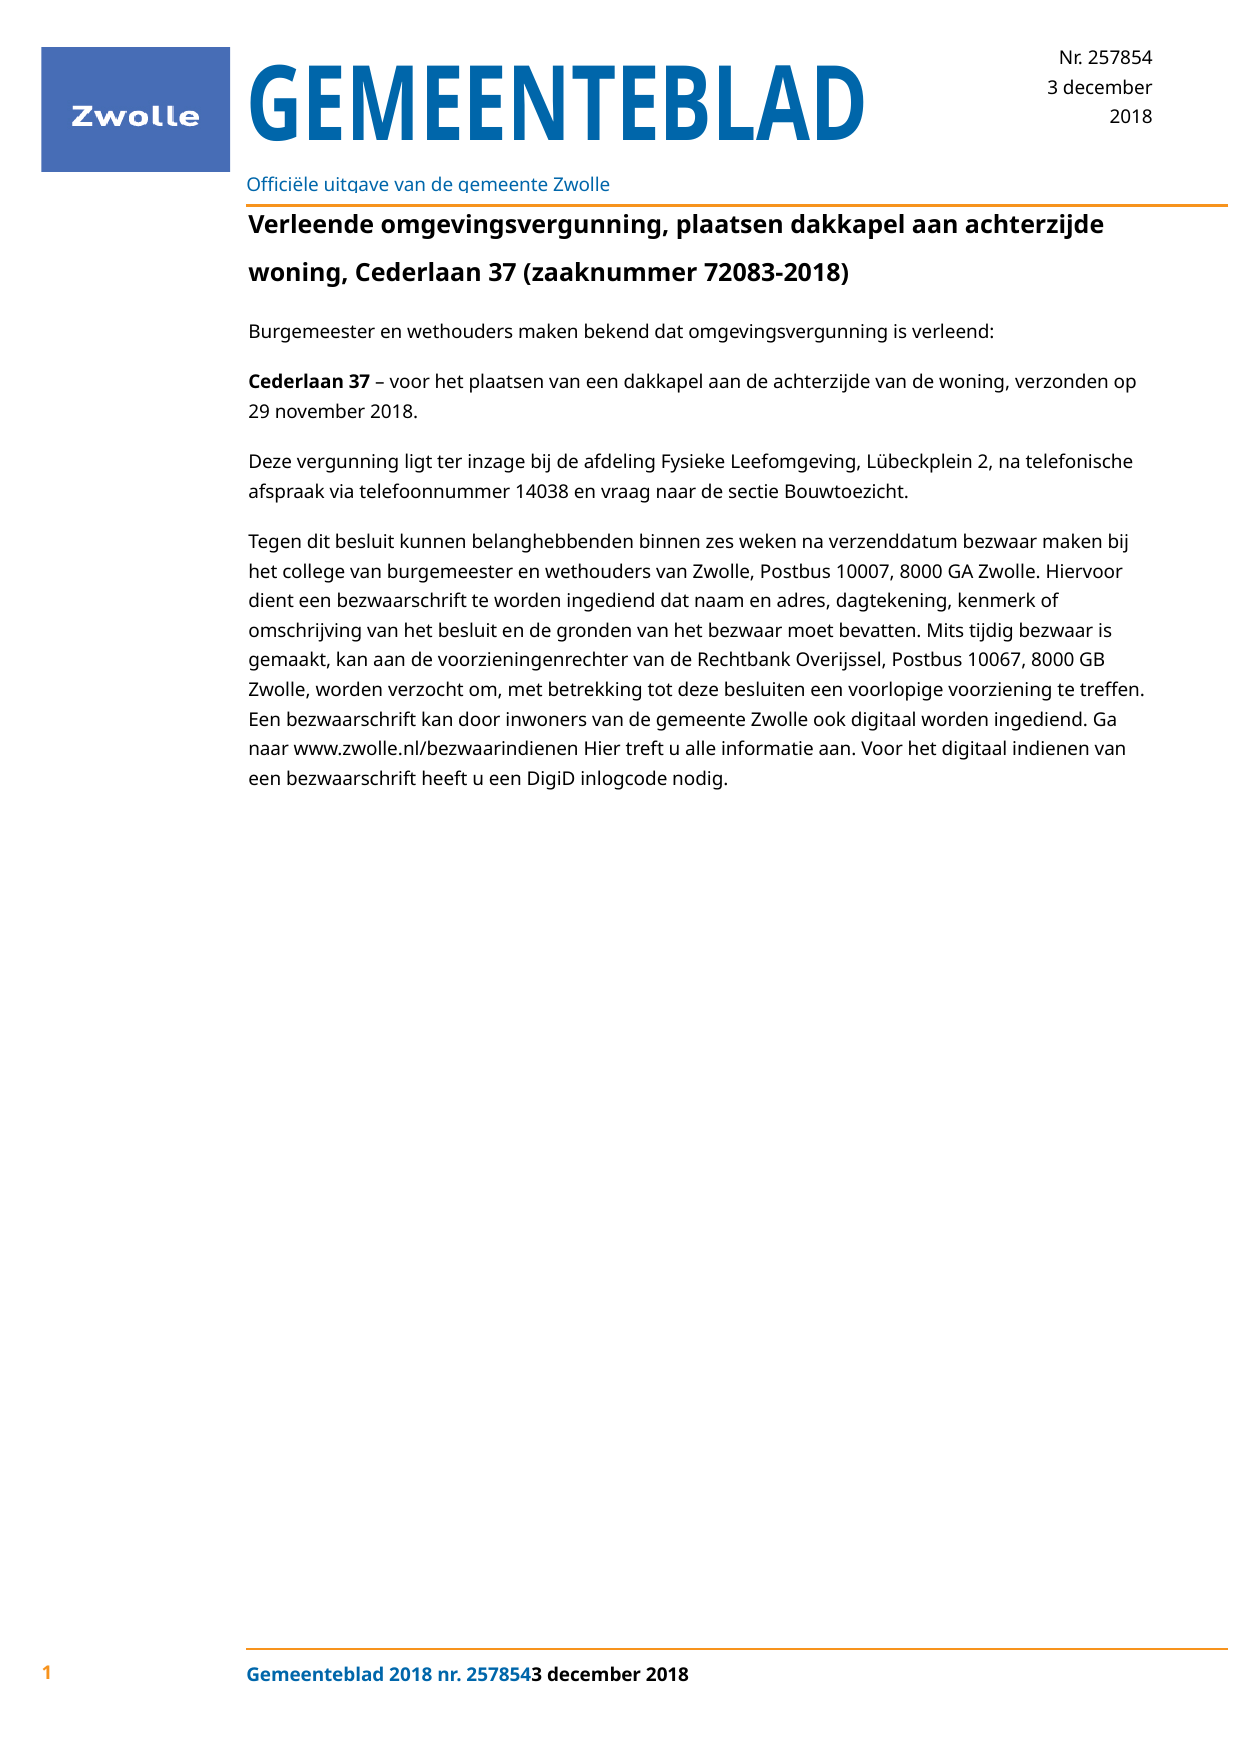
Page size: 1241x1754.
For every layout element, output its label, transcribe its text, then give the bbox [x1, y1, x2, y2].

text Cederlaan 37 – voor het plaatsen van een dakkapel aan de achterzijde van de woning, verzonden op 29 november 2018. [248, 368, 1152, 424]
text Burgemeester en wethouders maken bekend dat omgevingsvergunning is verleend: [248, 318, 1152, 344]
text Deze vergunning ligt ter inzage bij de afdeling Fysieke Leefomgeving, Lübeckplein 2, na telefonische afspraak via telefoonnummer 14038 en vraag naar de sectie Bouwtoezicht. [248, 448, 1152, 504]
text Verleende omgevingsvergunning, plaatsen dakkapel aan achterzijde woning, Cederlaan 37 (zaaknummer 72083-2018) [248, 207, 1152, 288]
picture [41, 47, 231, 172]
text Tegen dit besluit kunnen belanghebbenden binnen zes weken na verzenddatum bezwaar maken bij het college van burgemeester en wethouders van Zwolle, Postbus 10007, 8000 GA Zwolle. Hiervoor dient een bezwaarschrift te worden ingediend dat naam en adres, dagtekening, kenmerk of omschrijving van het besluit en de gronden van het bezwaar moet bevatten. Mits tijdig bezwaar is gemaakt, kan aan de voorzieningenrechter van de Rechtbank Overijssel, Postbus 10067, 8000 GB Zwolle, worden verzocht om, met betrekking tot deze besluiten een voorlopige voorziening te treffen. Een bezwaarschrift kan door inwoners van de gemeente Zwolle ook digitaal worden ingediend. Ga naar www.zwolle.nl/bezwaarindienen Hier treft u alle informatie aan. Voor het digitaal indienen van een bezwaarschrift heeft u een DigiD inlogcode nodig. [248, 528, 1152, 791]
